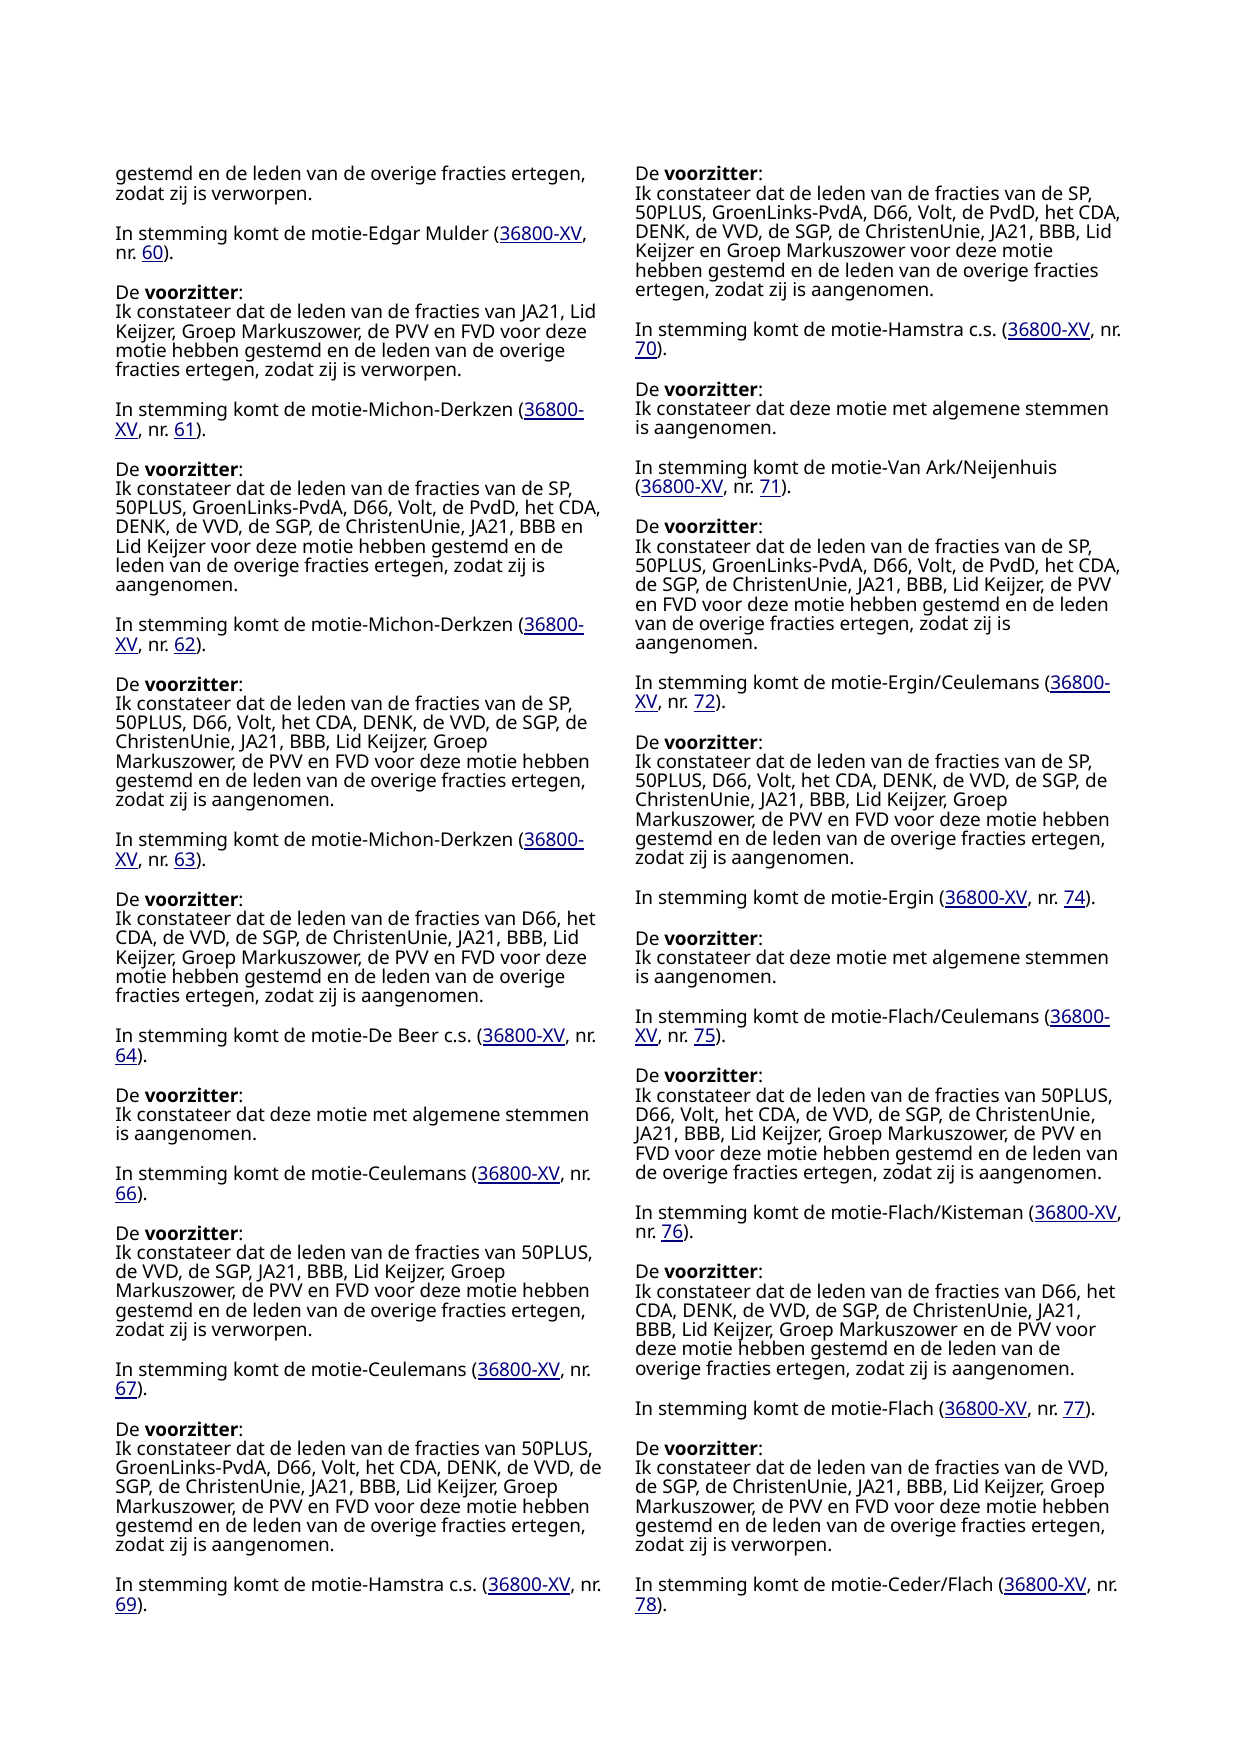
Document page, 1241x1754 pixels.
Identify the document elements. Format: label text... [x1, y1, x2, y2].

text In stemming komt de motie-De Beer c.s. (36800-XV, nr. 64). [115, 1027, 605, 1066]
text Ik constateer dat de leden van de fracties van de SP, 50PLUS, GroenLinks-PvdA, D66, Volt, de PvdD, het CDA, de SGP, de ChristenUnie, JA21, BBB, Lid Keijzer, de PVV en FVD voor deze motie hebben gestemd en de leden van de overige fracties ertegen, zodat zij is aangenomen. [635, 538, 1125, 653]
text De voorzitter: [115, 891, 605, 910]
text In stemming komt de motie-Michon-Derkzen (36800-XV, nr. 62). [115, 616, 605, 655]
text In stemming komt de motie-Flach/Ceulemans (36800-XV, nr. 75). [635, 1008, 1125, 1047]
text Ik constateer dat de leden van de fracties van de VVD, de SGP, de ChristenUnie, JA21, BBB, Lid Keijzer, Groep Markuszower, de PVV en FVD voor deze motie hebben gestemd en de leden van de overige fracties ertegen, zodat zij is verworpen. [635, 1459, 1125, 1556]
text In stemming komt de motie-Ceulemans (36800-XV, nr. 66). [115, 1165, 605, 1204]
text Ik constateer dat de leden van de fracties van de SP, 50PLUS, D66, Volt, het CDA, DENK, de VVD, de SGP, de ChristenUnie, JA21, BBB, Lid Keijzer, Groep Markuszower, de PVV en FVD voor deze motie hebben gestemd en de leden van de overige fracties ertegen, zodat zij is aangenomen. [115, 695, 605, 811]
text In stemming komt de motie-Ceder/Flach (36800-XV, nr. 78). [635, 1576, 1125, 1615]
text In stemming komt de motie-Flach/Kisteman (36800-XV, nr. 76). [635, 1204, 1125, 1242]
text Ik constateer dat deze motie met algemene stemmen is aangenomen. [635, 949, 1125, 987]
text In stemming komt de motie-Van Ark/Neijenhuis (36800-XV, nr. 71). [635, 459, 1125, 498]
text In stemming komt de motie-Ceulemans (36800-XV, nr. 67). [115, 1361, 605, 1400]
text In stemming komt de motie-Hamstra c.s. (36800-XV, nr. 69). [115, 1576, 605, 1615]
text Ik constateer dat de leden van de fracties van de SP, 50PLUS, GroenLinks-PvdA, D66, Volt, de PvdD, het CDA, DENK, de VVD, de SGP, de ChristenUnie, JA21, BBB, Lid Keijzer en Groep Markuszower voor deze motie hebben gestemd en de leden van de overige fracties ertegen, zodat zij is aangenomen. [635, 185, 1125, 300]
text De voorzitter: [115, 461, 605, 480]
text Ik constateer dat de leden van de fracties van 50PLUS, D66, Volt, het CDA, de VVD, de SGP, de ChristenUnie, JA21, BBB, Lid Keijzer, Groep Markuszower, de PVV en FVD voor deze motie hebben gestemd en de leden van de overige fracties ertegen, zodat zij is aangenomen. [635, 1087, 1125, 1183]
text De voorzitter: [635, 929, 1125, 949]
text In stemming komt de motie-Flach (36800-XV, nr. 77). [635, 1400, 1125, 1419]
text Ik constateer dat de leden van de fracties van de SP, 50PLUS, GroenLinks-PvdA, D66, Volt, de PvdD, het CDA, DENK, de VVD, de SGP, de ChristenUnie, JA21, BBB en Lid Keijzer voor deze motie hebben gestemd en de leden van de overige fracties ertegen, zodat zij is aangenomen. [115, 480, 605, 596]
text In stemming komt de motie-Michon-Derkzen (36800-XV, nr. 61). [115, 401, 605, 440]
text De voorzitter: [635, 381, 1125, 400]
text De voorzitter: [635, 734, 1125, 753]
text In stemming komt de motie-Hamstra c.s. (36800-XV, nr. 70). [635, 321, 1125, 360]
text De voorzitter: [635, 1263, 1125, 1283]
text De voorzitter: [115, 284, 605, 303]
text Ik constateer dat de leden van de fracties van JA21, Lid Keijzer, Groep Markuszower, de PVV en FVD voor deze motie hebben gestemd en de leden van de overige fracties ertegen, zodat zij is verworpen. [115, 303, 605, 380]
text Ik constateer dat de leden van de fracties van D66, het CDA, de VVD, de SGP, de ChristenUnie, JA21, BBB, Lid Keijzer, Groep Markuszower, de PVV en FVD voor deze motie hebben gestemd en de leden van de overige fracties ertegen, zodat zij is aangenomen. [115, 910, 605, 1006]
text In stemming komt de motie-Ergin (36800-XV, nr. 74). [635, 889, 1125, 909]
text Ik constateer dat de leden van de fracties van 50PLUS, de VVD, de SGP, JA21, BBB, Lid Keijzer, Groep Markuszower, de PVV en FVD voor deze motie hebben gestemd en de leden van de overige fracties ertegen, zodat zij is verworpen. [115, 1244, 605, 1340]
text Ik constateer dat deze motie met algemene stemmen is aangenomen. [635, 400, 1125, 438]
text De voorzitter: [635, 1067, 1125, 1087]
text De voorzitter: [635, 518, 1125, 538]
text Ik constateer dat de leden van de fracties van 50PLUS, GroenLinks-PvdA, D66, Volt, het CDA, DENK, de VVD, de SGP, de ChristenUnie, JA21, BBB, Lid Keijzer, Groep Markuszower, de PVV en FVD voor deze motie hebben gestemd en de leden van de overige fracties ertegen, zodat zij is aangenomen. [115, 1440, 605, 1555]
text De voorzitter: [115, 1421, 605, 1440]
text De voorzitter: [635, 1440, 1125, 1459]
text Ik constateer dat de leden van de fracties van D66, het CDA, DENK, de VVD, de SGP, de ChristenUnie, JA21, BBB, Lid Keijzer, Groep Markuszower en de PVV voor deze motie hebben gestemd en de leden van de overige fracties ertegen, zodat zij is aangenomen. [635, 1283, 1125, 1379]
text De voorzitter: [115, 1225, 605, 1244]
text In stemming komt de motie-Ergin/Ceulemans (36800-XV, nr. 72). [635, 674, 1125, 713]
text De voorzitter: [115, 676, 605, 695]
text Ik constateer dat deze motie met algemene stemmen is aangenomen. [115, 1106, 605, 1144]
text De voorzitter: [115, 1087, 605, 1106]
text In stemming komt de motie-Edgar Mulder (36800-XV, nr. 60). [115, 225, 605, 263]
text Ik constateer dat de leden van de fracties van de SP, 50PLUS, D66, Volt, het CDA, DENK, de VVD, de SGP, de ChristenUnie, JA21, BBB, Lid Keijzer, Groep Markuszower, de PVV en FVD voor deze motie hebben gestemd en de leden van de overige fracties ertegen, zodat zij is aangenomen. [635, 753, 1125, 868]
text De voorzitter: [635, 165, 1125, 185]
text gestemd en de leden van de overige fracties ertegen, zodat zij is verworpen. [115, 165, 605, 204]
text In stemming komt de motie-Michon-Derkzen (36800-XV, nr. 63). [115, 831, 605, 870]
